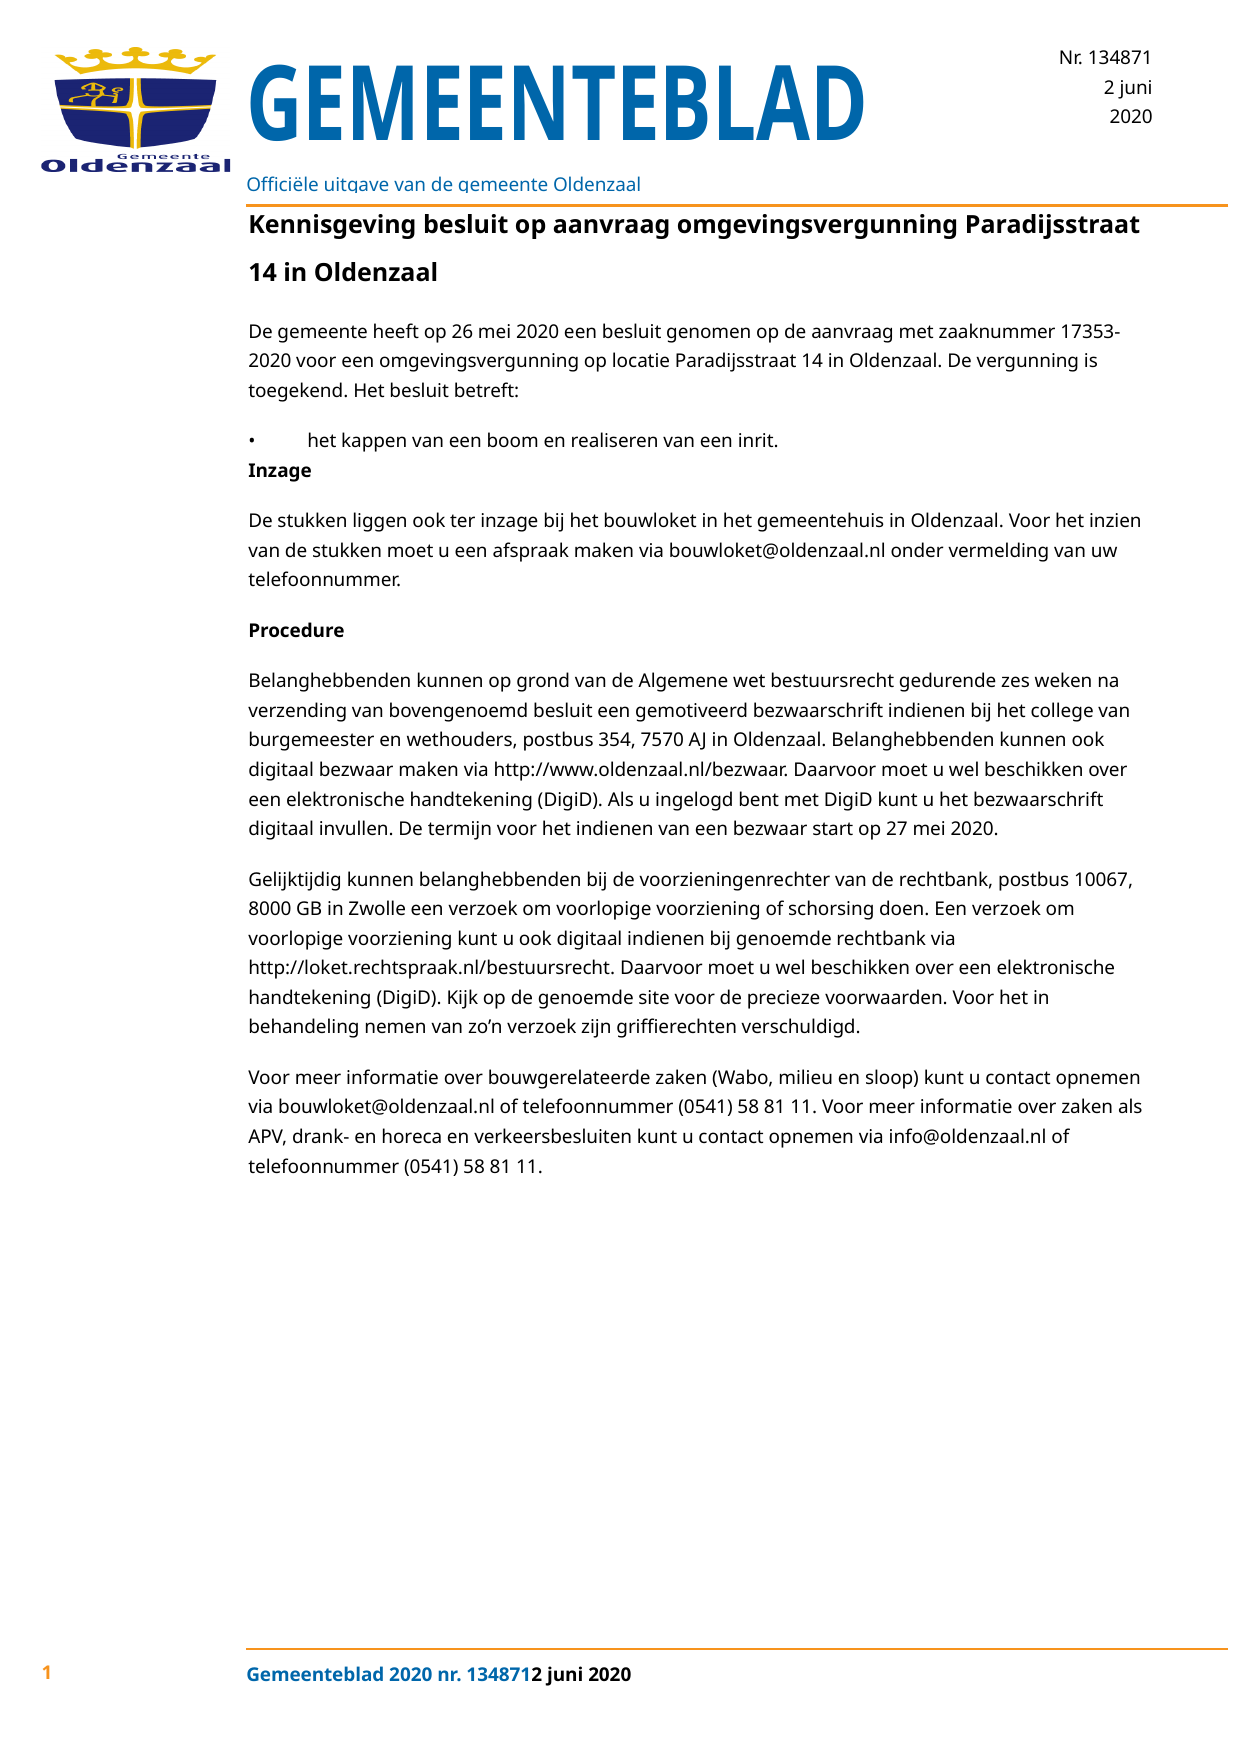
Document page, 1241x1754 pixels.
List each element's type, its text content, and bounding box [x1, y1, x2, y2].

text Inzage [248, 457, 1152, 483]
picture [41, 47, 231, 172]
text Voor meer informatie over bouwgerelateerde zaken (Wabo, milieu en sloop) kunt u contact opnemen via bouwloket@oldenzaal.nl of telefoonnummer (0541) 58 81 11. Voor meer informatie over zaken als APV, drank- en horeca en verkeersbesluiten kunt u contact opnemen via info@oldenzaal.nl of telefoonnummer (0541) 58 81 11. [248, 1064, 1152, 1179]
text De stukken liggen ook ter inzage bij het bouwloket in het gemeentehuis in Oldenzaal. Voor het inzien van de stukken moet u een afspraak maken via bouwloket@oldenzaal.nl onder vermelding van uw telefoonnummer. [248, 507, 1152, 592]
text Kennisgeving besluit op aanvraag omgevingsvergunning Paradijsstraat 14 in Oldenzaal [248, 207, 1152, 288]
text Gelijktijdig kunnen belanghebbenden bij de voorzieningenrechter van de rechtbank, postbus 10067, 8000 GB in Zwolle een verzoek om voorlopige voorziening of schorsing doen. Een verzoek om voorlopige voorziening kunt u ook digitaal indienen bij genoemde rechtbank via http://loket.rechtspraak.nl/bestuursrecht. Daarvoor moet u wel beschikken over een elektronische handtekening (DigiD). Kijk op de genoemde site voor de precieze voorwaarden. Voor het in behandeling nemen van zo’n verzoek zijn griffierechten verschuldigd. [248, 866, 1152, 1039]
text Belanghebbenden kunnen op grond van de Algemene wet bestuursrecht gedurende zes weken na verzending van bovengenoemd besluit een gemotiveerd bezwaarschrift indienen bij het college van burgemeester en wethouders, postbus 354, 7570 AJ in Oldenzaal. Belanghebbenden kunnen ook digitaal bezwaar maken via http://www.oldenzaal.nl/bezwaar. Daarvoor moet u wel beschikken over een elektronische handtekening (DigiD). Als u ingelogd bent met DigiD kunt u het bezwaarschrift digitaal invullen. De termijn voor het indienen van een bezwaar start op 27 mei 2020. [248, 667, 1152, 841]
list het kappen van een boom en realiseren van een inrit. [248, 427, 1152, 453]
text Procedure [248, 617, 1152, 643]
text De gemeente heeft op 26 mei 2020 een besluit genomen op de aanvraag met zaaknummer 17353-2020 voor een omgevingsvergunning op locatie Paradijsstraat 14 in Oldenzaal. De vergunning is toegekend. Het besluit betreft: [248, 318, 1152, 403]
